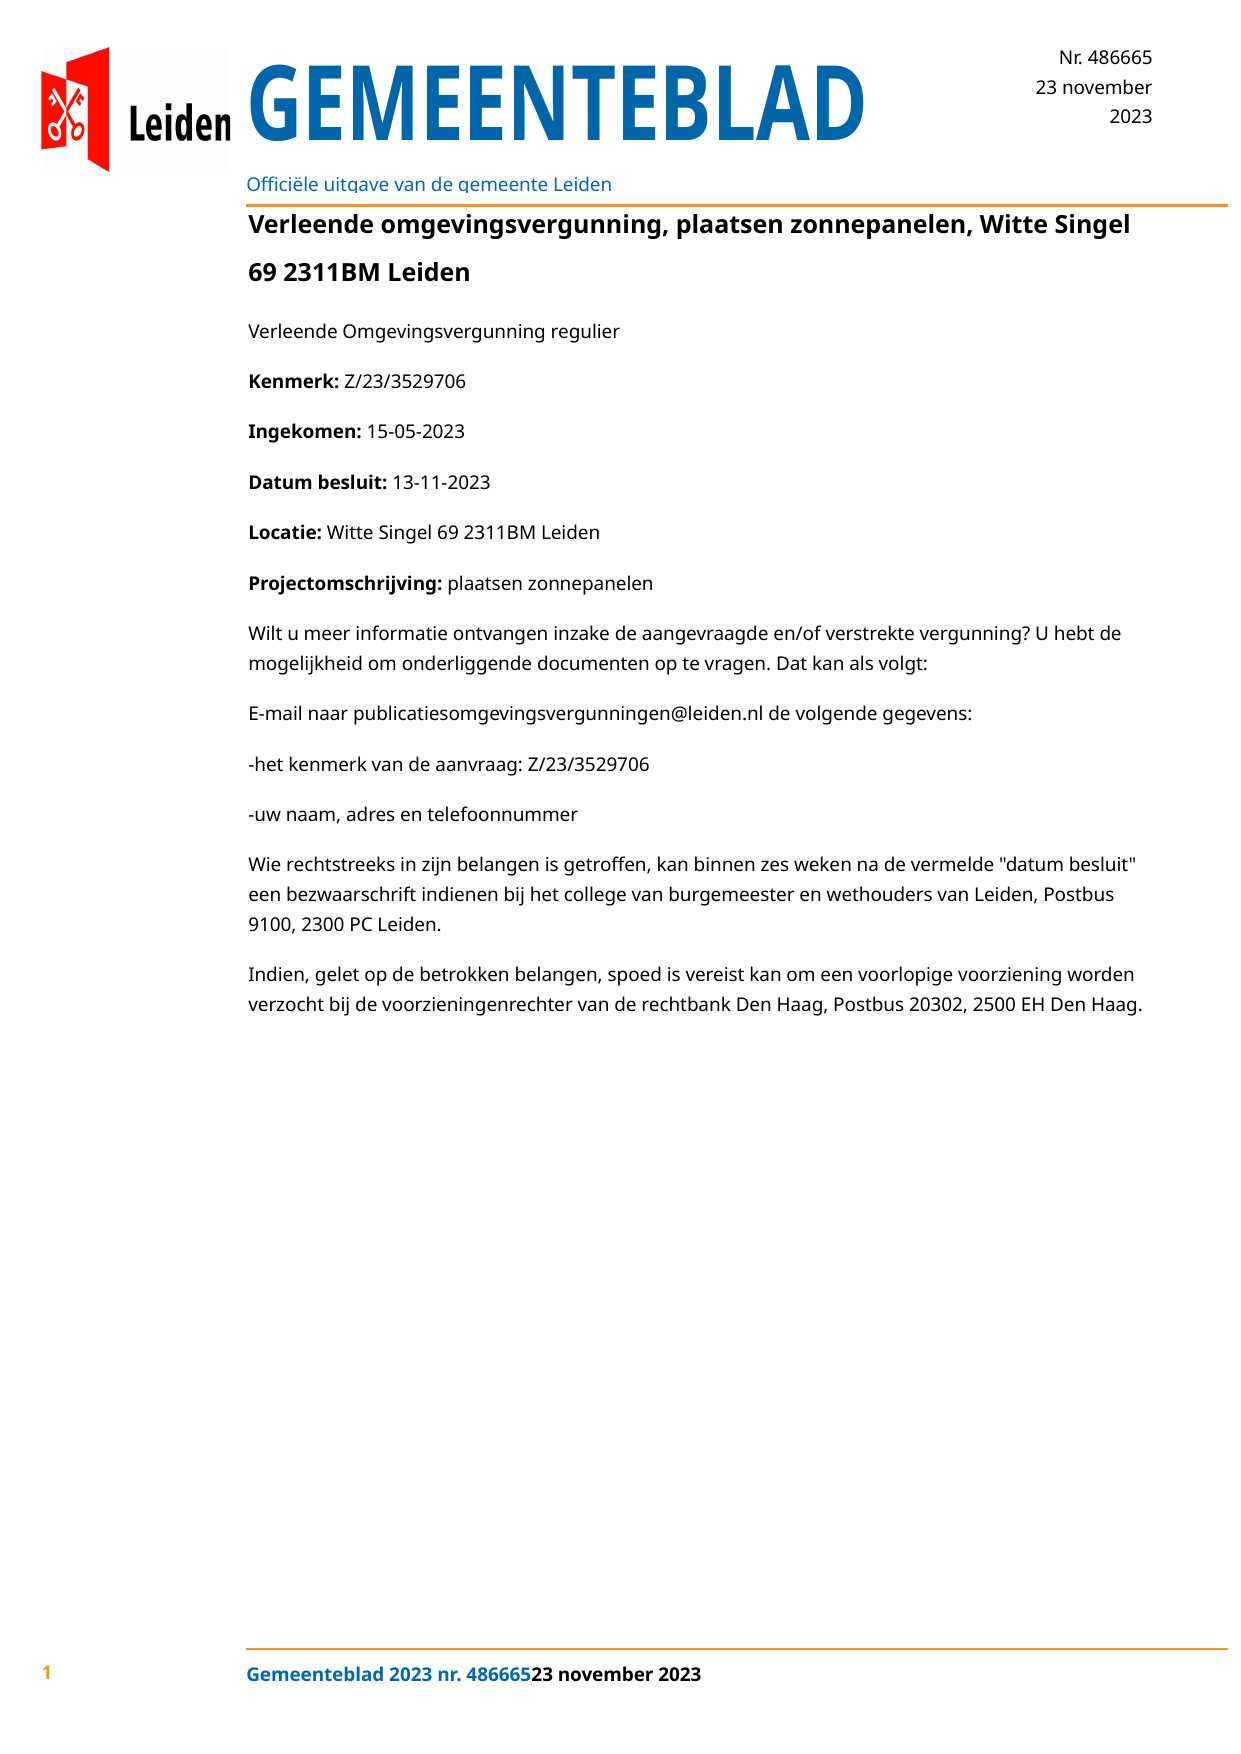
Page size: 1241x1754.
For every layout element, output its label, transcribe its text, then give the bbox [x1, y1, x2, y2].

text -uw naam, adres en telefoonnummer [248, 801, 1152, 827]
text Wie rechtstreeks in zijn belangen is getroffen, kan binnen zes weken na de vermelde "datum besluit" een bezwaarschrift indienen bij het college van burgemeester en wethouders van Leiden, Postbus 9100, 2300 PC Leiden. [248, 852, 1152, 937]
picture [41, 47, 231, 172]
text Kenmerk: Z/23/3529706 [248, 368, 1152, 394]
text Verleende omgevingsvergunning, plaatsen zonnepanelen, Witte Singel 69 2311BM Leiden [248, 207, 1152, 288]
text Indien, gelet op de betrokken belangen, spoed is vereist kan om een voorlopige voorziening worden verzocht bij de voorzieningenrechter van de rechtbank Den Haag, Postbus 20302, 2500 EH Den Haag. [248, 961, 1152, 1017]
text Wilt u meer informatie ontvangen inzake de aangevraagde en/of verstrekte vergunning? U hebt de mogelijkheid om onderliggende documenten op te vragen. Dat kan als volgt: [248, 620, 1152, 676]
text Projectomschrijving: plaatsen zonnepanelen [248, 570, 1152, 596]
text Verleende Omgevingsvergunning regulier [248, 318, 1152, 344]
text -het kenmerk van de aanvraag: Z/23/3529706 [248, 751, 1152, 777]
text Ingekomen: 15-05-2023 [248, 419, 1152, 444]
text E-mail naar publicatiesomgevingsvergunningen@leiden.nl de volgende gegevens: [248, 700, 1152, 726]
text Locatie: Witte Singel 69 2311BM Leiden [248, 519, 1152, 545]
text Datum besluit: 13-11-2023 [248, 469, 1152, 495]
